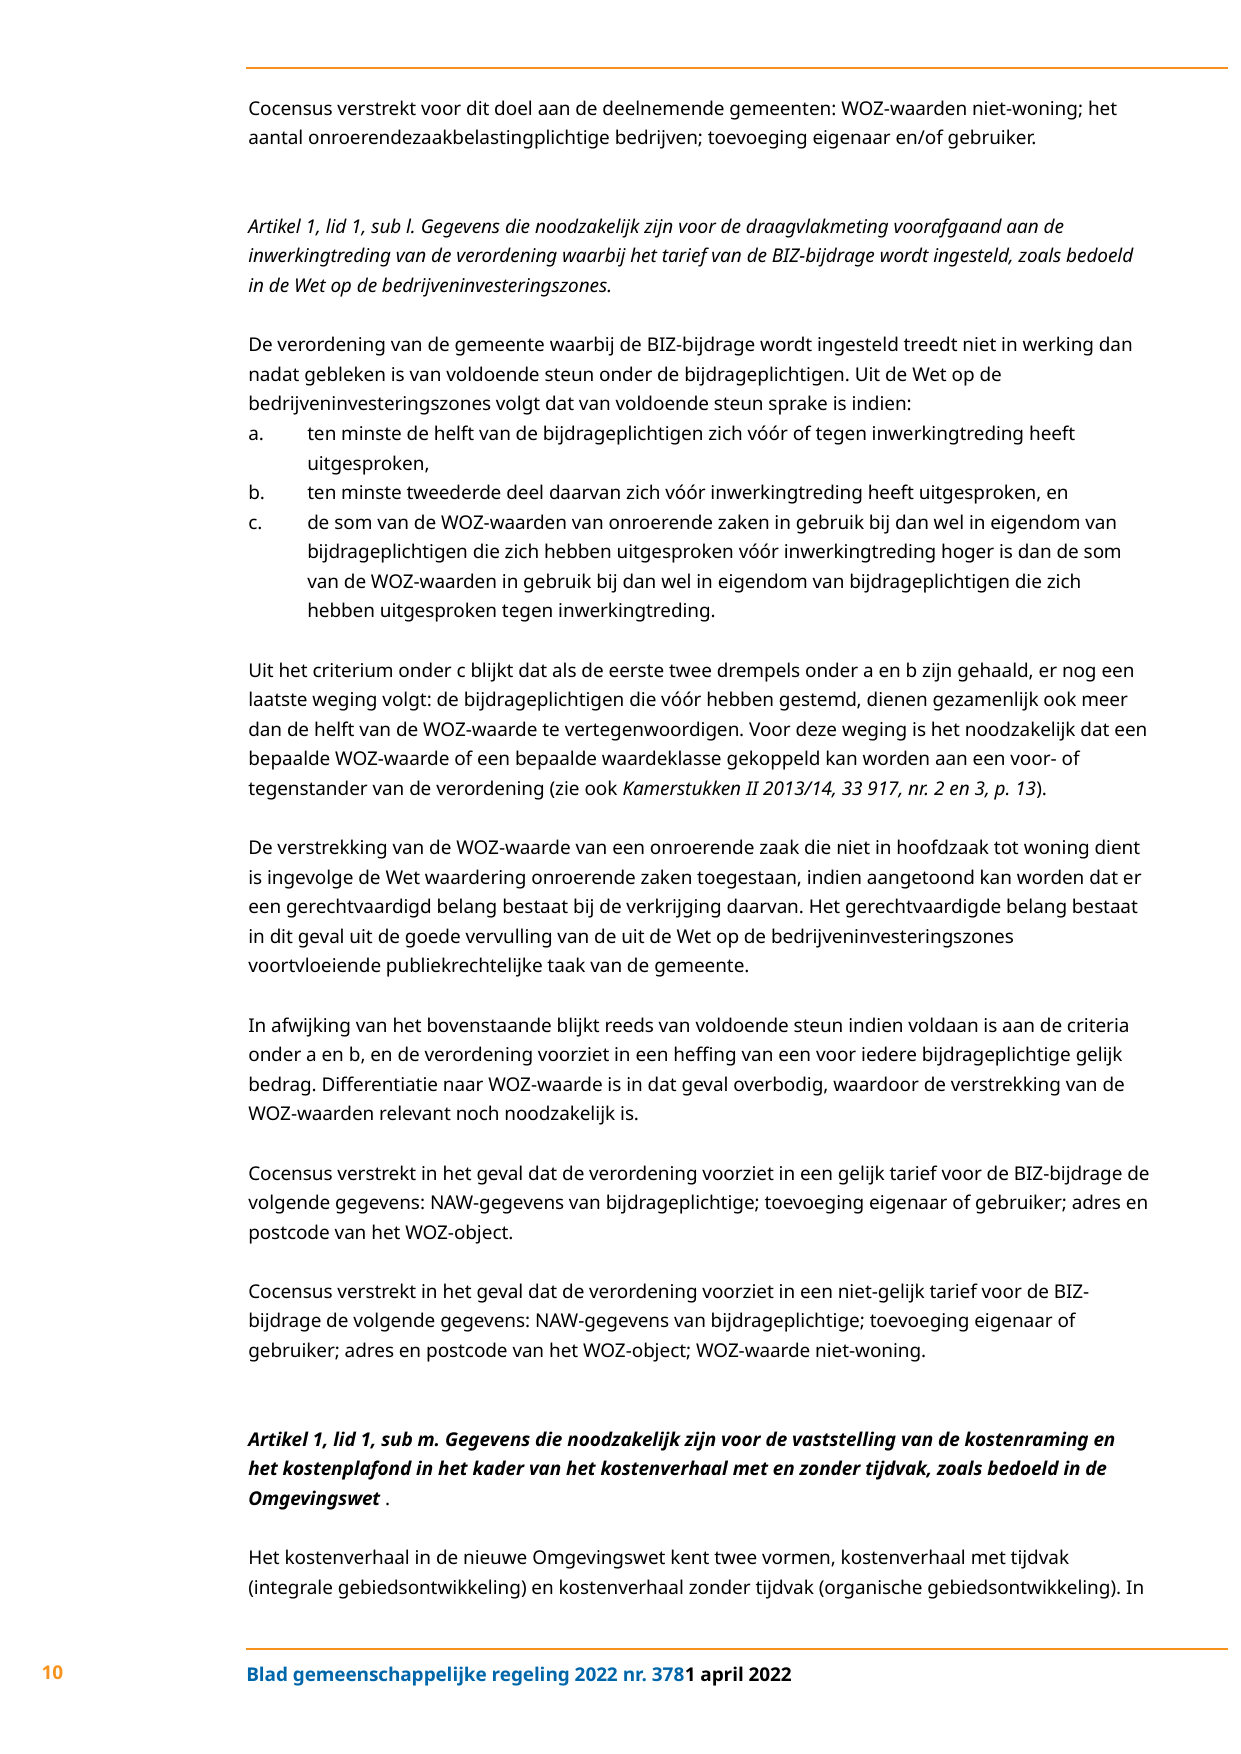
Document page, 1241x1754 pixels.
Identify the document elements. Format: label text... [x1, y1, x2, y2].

list de som van de WOZ-waarden van onroerende zaken in gebruik bij dan wel in eigendom van bijdrageplichtigen die zich hebben uitgesproken vóór inwerkingtreding hoger is dan de som van de WOZ-waarden in gebruik bij dan wel in eigendom van bijdrageplichtigen die zich hebben uitgesproken tegen inwerkingtreding. [248, 509, 1152, 623]
list ten minste de helft van de bijdrageplichtigen zich vóór of tegen inwerkingtreding heeft uitgesproken, [248, 420, 1152, 476]
text Cocensus verstrekt in het geval dat de verordening voorziet in een gelijk tarief voor de BIZ-bijdrage de volgende gegevens: NAW-gegevens van bijdrageplichtige; toevoeging eigenaar of gebruiker; adres en postcode van het WOZ-object. [248, 1160, 1152, 1245]
text Artikel 1, lid 1, sub l. Gegevens die noodzakelijk zijn voor de draagvlakmeting voorafgaand aan de inwerkingtreding van de verordening waarbij het tarief van de BIZ-bijdrage wordt ingesteld, zoals bedoeld in de Wet op de bedrijveninvesteringszones. [248, 213, 1152, 298]
text Uit het criterium onder c blijkt dat als de eerste twee drempels onder a en b zijn gehaald, er nog een laatste weging volgt: de bijdrageplichtigen die vóór hebben gestemd, dienen gezamenlijk ook meer dan de helft van de WOZ-waarde te vertegenwoordigen. Voor deze weging is het noodzakelijk dat een bepaalde WOZ-waarde of een bepaalde waardeklasse gekoppeld kan worden aan een voor- of tegenstander van de verordening (zie ook Kamerstukken II 2013/14, 33 917, nr. 2 en 3, p. 13). [248, 657, 1152, 801]
text De verordening van de gemeente waarbij de BIZ-bijdrage wordt ingesteld treedt niet in werking dan nadat gebleken is van voldoende steun onder de bijdrageplichtigen. Uit de Wet op de bedrijveninvesteringszones volgt dat van voldoende steun sprake is indien: [248, 331, 1152, 416]
text Het kostenverhaal in de nieuwe Omgevingswet kent twee vormen, kostenverhaal met tijdvak (integrale gebiedsontwikkeling) en kostenverhaal zonder tijdvak (organische gebiedsontwikkeling). In [248, 1544, 1152, 1600]
text De verstrekking van de WOZ-waarde van een onroerende zaak die niet in hoofdzaak tot woning dient is ingevolge de Wet waardering onroerende zaken toegestaan, indien aangetoond kan worden dat er een gerechtvaardigd belang bestaat bij de verkrijging daarvan. Het gerechtvaardigde belang bestaat in dit geval uit de goede vervulling van de uit de Wet op de bedrijveninvesteringszones voortvloeiende publiekrechtelijke taak van de gemeente. [248, 834, 1152, 978]
text Artikel 1, lid 1, sub m. Gegevens die noodzakelijk zijn voor de vaststelling van de kostenraming en het kostenplafond in het kader van het kostenverhaal met en zonder tijdvak, zoals bedoeld in de Omgevingswet . [248, 1426, 1152, 1511]
list ten minste tweederde deel daarvan zich vóór inwerkingtreding heeft uitgesproken, en [248, 479, 1152, 505]
text Cocensus verstrekt in het geval dat de verordening voorziet in een niet-gelijk tarief voor de BIZ-bijdrage de volgende gegevens: NAW-gegevens van bijdrageplichtige; toevoeging eigenaar of gebruiker; adres en postcode van het WOZ-object; WOZ-waarde niet-woning. [248, 1278, 1152, 1363]
text Cocensus verstrekt voor dit doel aan de deelnemende gemeenten: WOZ-waarden niet-woning; het aantal onroerendezaakbelastingplichtige bedrijven; toevoeging eigenaar en/of gebruiker. [248, 95, 1152, 150]
picture [41, 47, 231, 172]
text In afwijking van het bovenstaande blijkt reeds van voldoende steun indien voldaan is aan de criteria onder a en b, en de verordening voorziet in een heffing van een voor iedere bijdrageplichtige gelijk bedrag. Differentiatie naar WOZ-waarde is in dat geval overbodig, waardoor de verstrekking van de WOZ-waarden relevant noch noodzakelijk is. [248, 1012, 1152, 1126]
